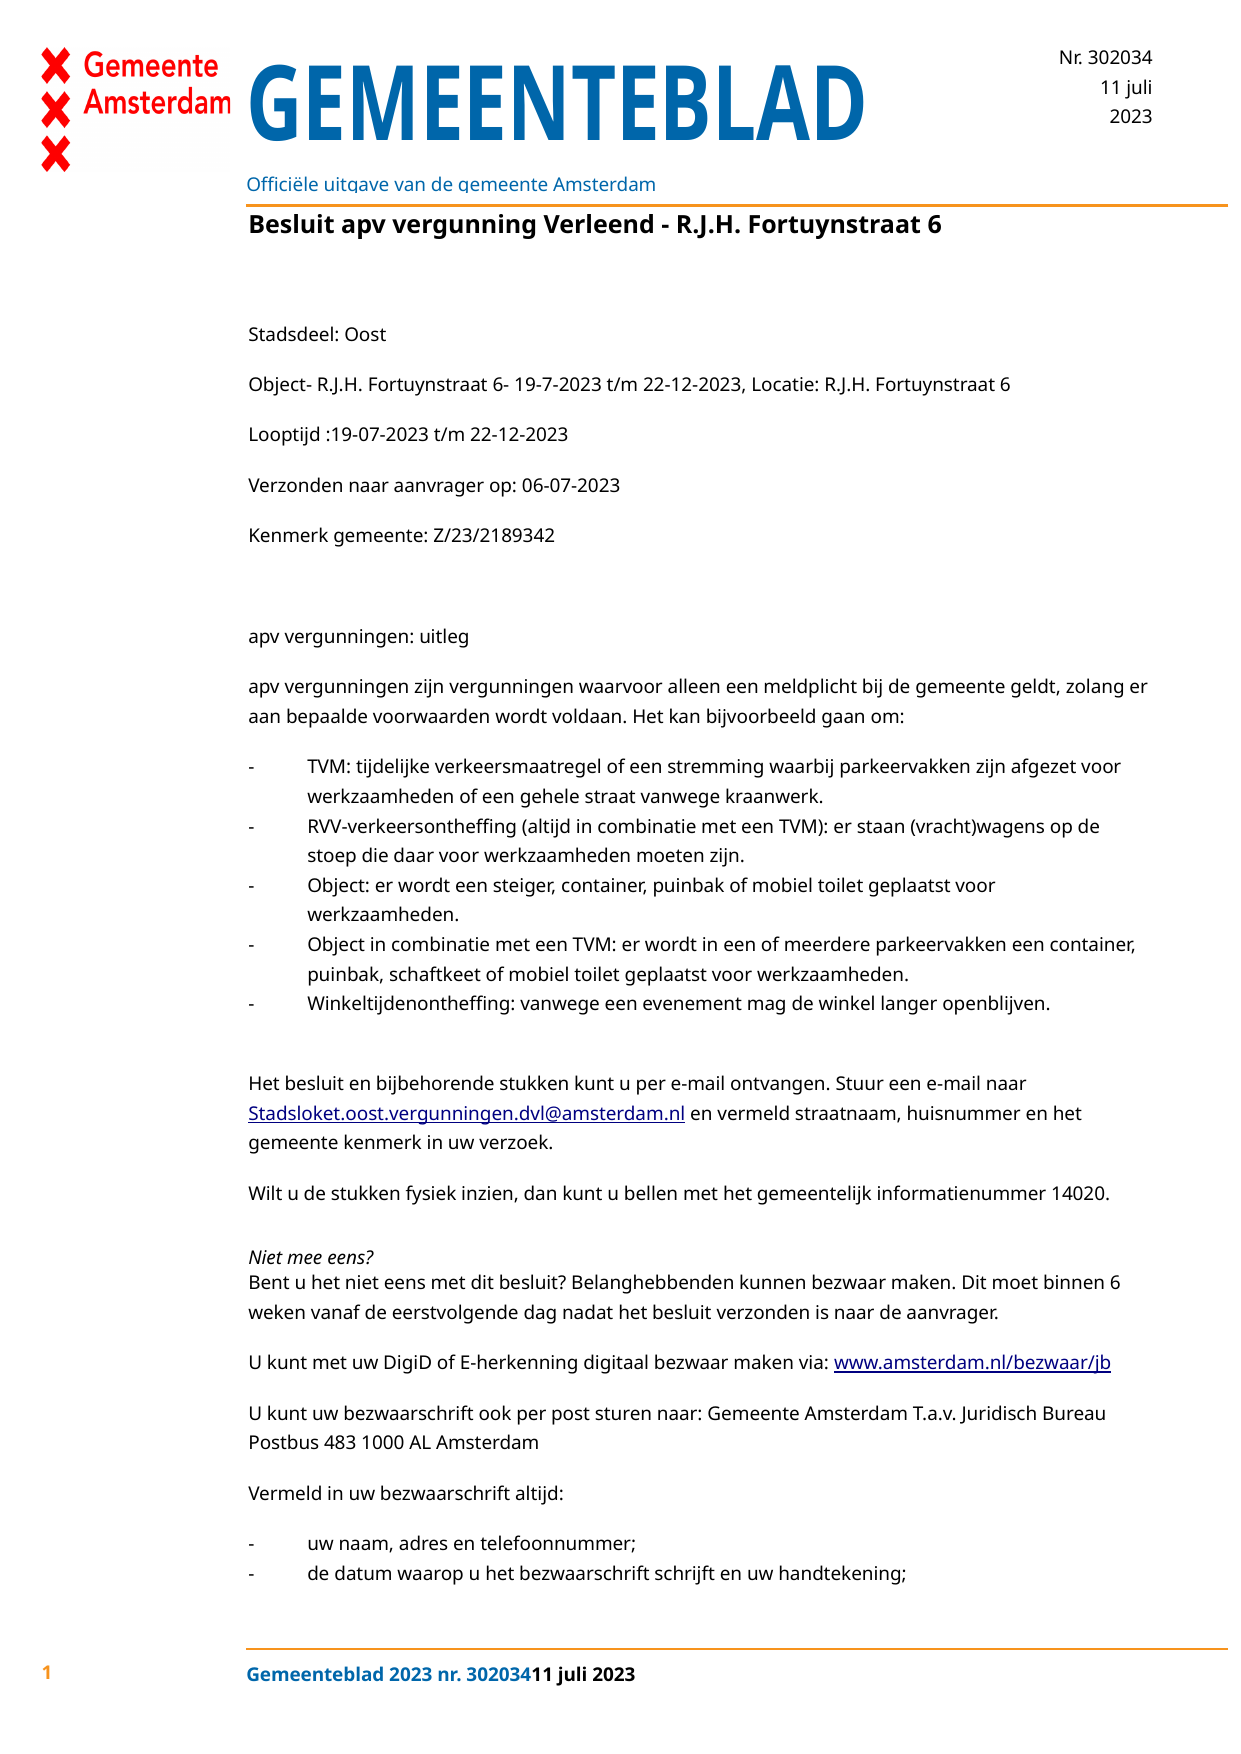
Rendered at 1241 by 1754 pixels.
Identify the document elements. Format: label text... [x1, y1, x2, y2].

text U kunt uw bezwaarschrift ook per post sturen naar: Gemeente Amsterdam T.a.v. Juridisch Bureau Postbus 483 1000 AL Amsterdam [248, 1400, 1152, 1455]
text Wilt u de stukken fysiek inzien, dan kunt u bellen met het gemeentelijk informatienummer 14020. [248, 1180, 1152, 1206]
list Object: er wordt een steiger, container, puinbak of mobiel toilet geplaatst voor werkzaamheden. [248, 872, 1152, 927]
text apv vergunningen: uitleg [248, 623, 1152, 649]
text Looptijd :19-07-2023 t/m 22-12-2023 [248, 422, 1152, 447]
text Kenmerk gemeente: Z/23/2189342 [248, 522, 1152, 548]
list de datum waarop u het bezwaarschrift schrijft en uw handtekening; [248, 1560, 1152, 1586]
text Niet mee eens? [248, 1244, 1152, 1269]
text U kunt met uw DigiD of E-herkenning digitaal bezwaar maken via: www.amsterdam.nl/bezwaar/jb [248, 1349, 1152, 1375]
text Vermeld in uw bezwaarschrift altijd: [248, 1480, 1152, 1506]
text Bent u het niet eens met dit besluit? Belanghebbenden kunnen bezwaar maken. Dit moet binnen 6 weken vanaf de eerstvolgende dag nadat het besluit verzonden is naar de aanvrager. [248, 1269, 1152, 1325]
text Stadsdeel: Oost [248, 321, 1152, 346]
list TVM: tijdelijke verkeersmaatregel of een stremming waarbij parkeervakken zijn afgezet voor werkzaamheden of een gehele straat vanwege kraanwerk. [248, 754, 1152, 809]
text Verzonden naar aanvrager op: 06-07-2023 [248, 472, 1152, 498]
text Besluit apv vergunning Verleend - R.J.H. Fortuynstraat 6 [248, 207, 1152, 241]
picture [41, 47, 231, 172]
list uw naam, adres en telefoonnummer; [248, 1530, 1152, 1556]
text Het besluit en bijbehorende stukken kunt u per e-mail ontvangen. Stuur een e-mail naar Stadsloket.oost.vergunningen.dvl@amsterdam.nl en vermeld straatnaam, huisnummer en het gemeente kenmerk in uw verzoek. [248, 1070, 1152, 1155]
text Object- R.J.H. Fortuynstraat 6- 19-7-2023 t/m 22-12-2023, Locatie: R.J.H. Fortuynstraat 6 [248, 371, 1152, 397]
text apv vergunningen zijn vergunningen waarvoor alleen een meldplicht bij de gemeente geldt, zolang er aan bepaalde voorwaarden wordt voldaan. Het kan bijvoorbeeld gaan om: [248, 674, 1152, 729]
list Object in combinatie met een TVM: er wordt in een of meerdere parkeervakken een container, puinbak, schaftkeet of mobiel toilet geplaatst voor werkzaamheden. [248, 931, 1152, 986]
list RVV-verkeersontheffing (altijd in combinatie met een TVM): er staan (vracht)wagens op de stoep die daar voor werkzaamheden moeten zijn. [248, 813, 1152, 868]
list Winkeltijdenontheffing: vanwege een evenement mag de winkel langer openblijven. [248, 990, 1152, 1016]
